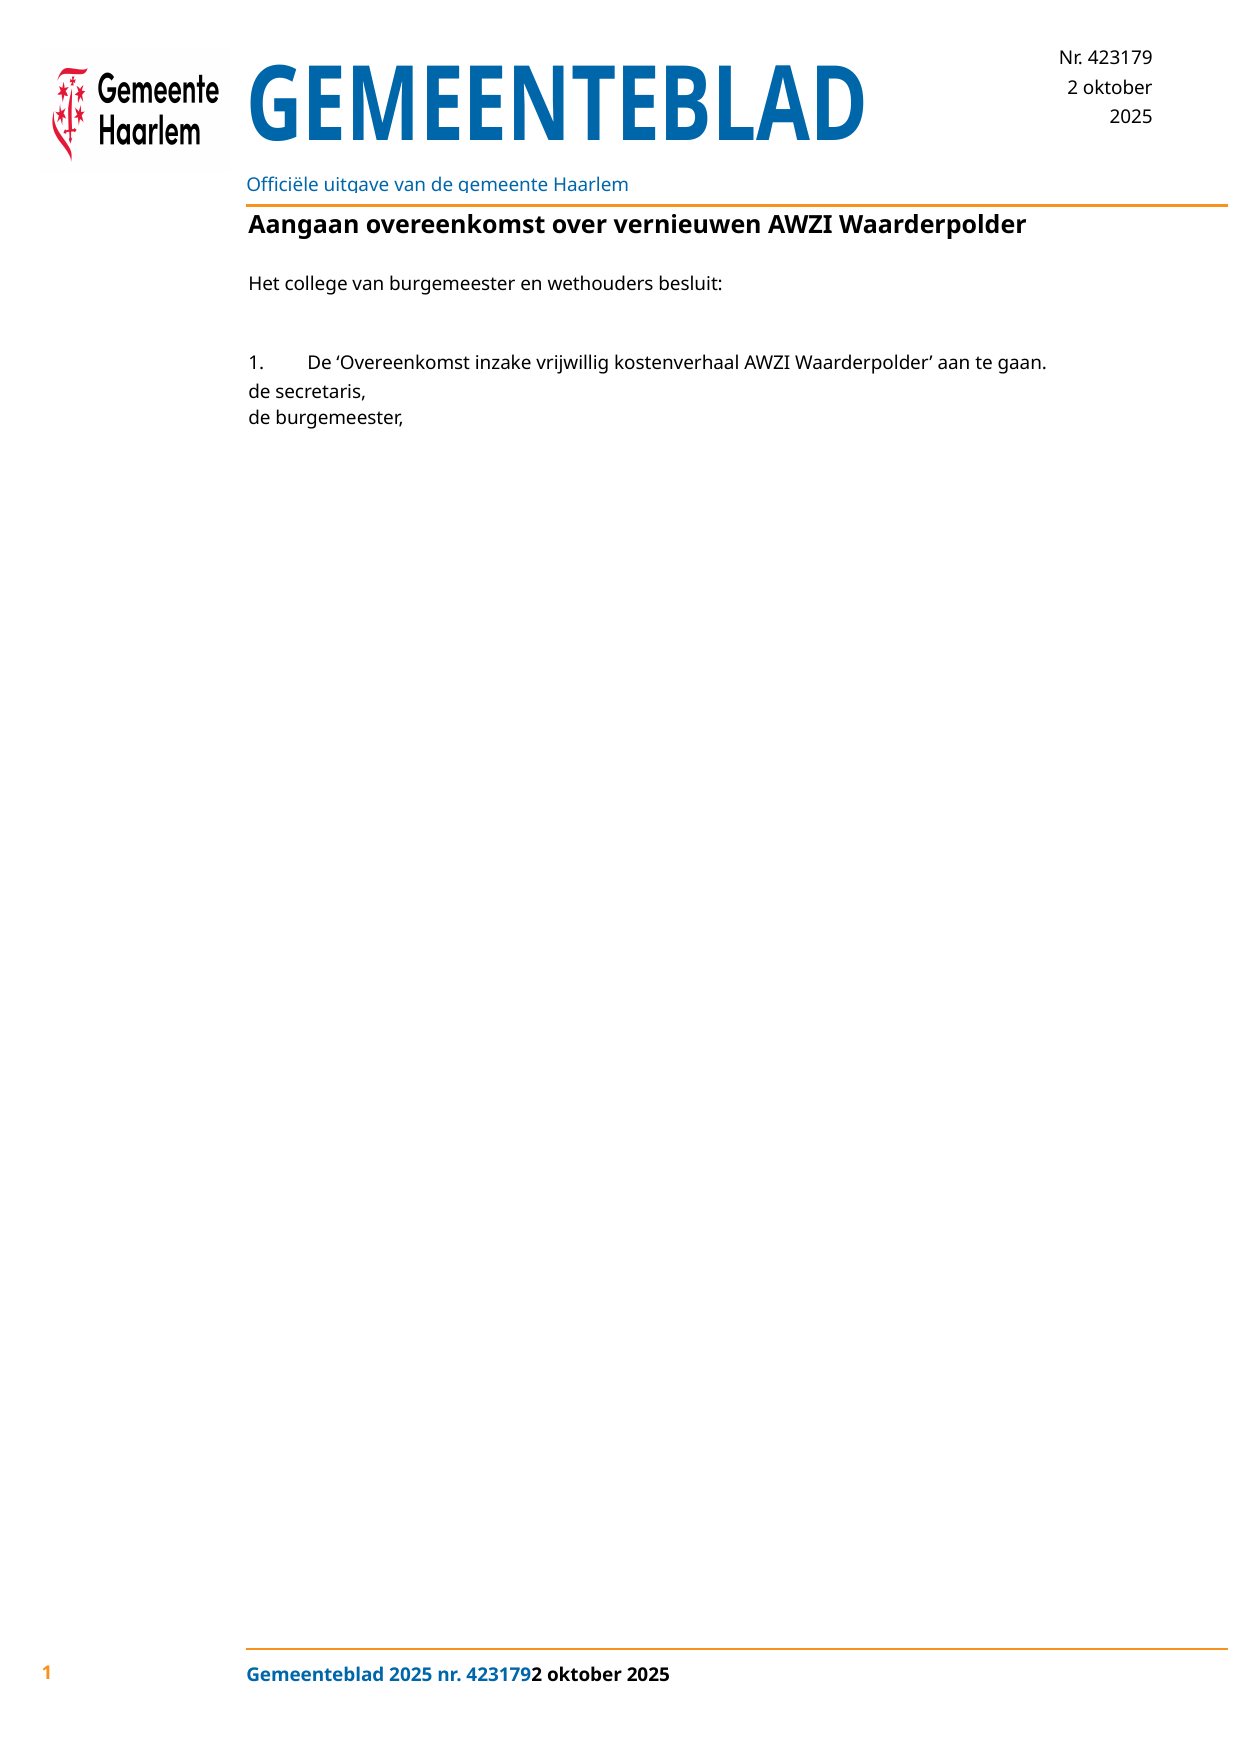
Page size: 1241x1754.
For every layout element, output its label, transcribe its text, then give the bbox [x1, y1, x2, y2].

text Het college van burgemeester en wethouders besluit: [248, 270, 1152, 296]
picture [41, 47, 231, 172]
text Aangaan overeenkomst over vernieuwen AWZI Waarderpolder [248, 207, 1152, 241]
text de burgemeester, [248, 404, 1152, 430]
text de secretaris, [248, 379, 1152, 404]
list De ‘Overeenkomst inzake vrijwillig kostenverhaal AWZI Waarderpolder’ aan te gaan. [248, 349, 1152, 375]
